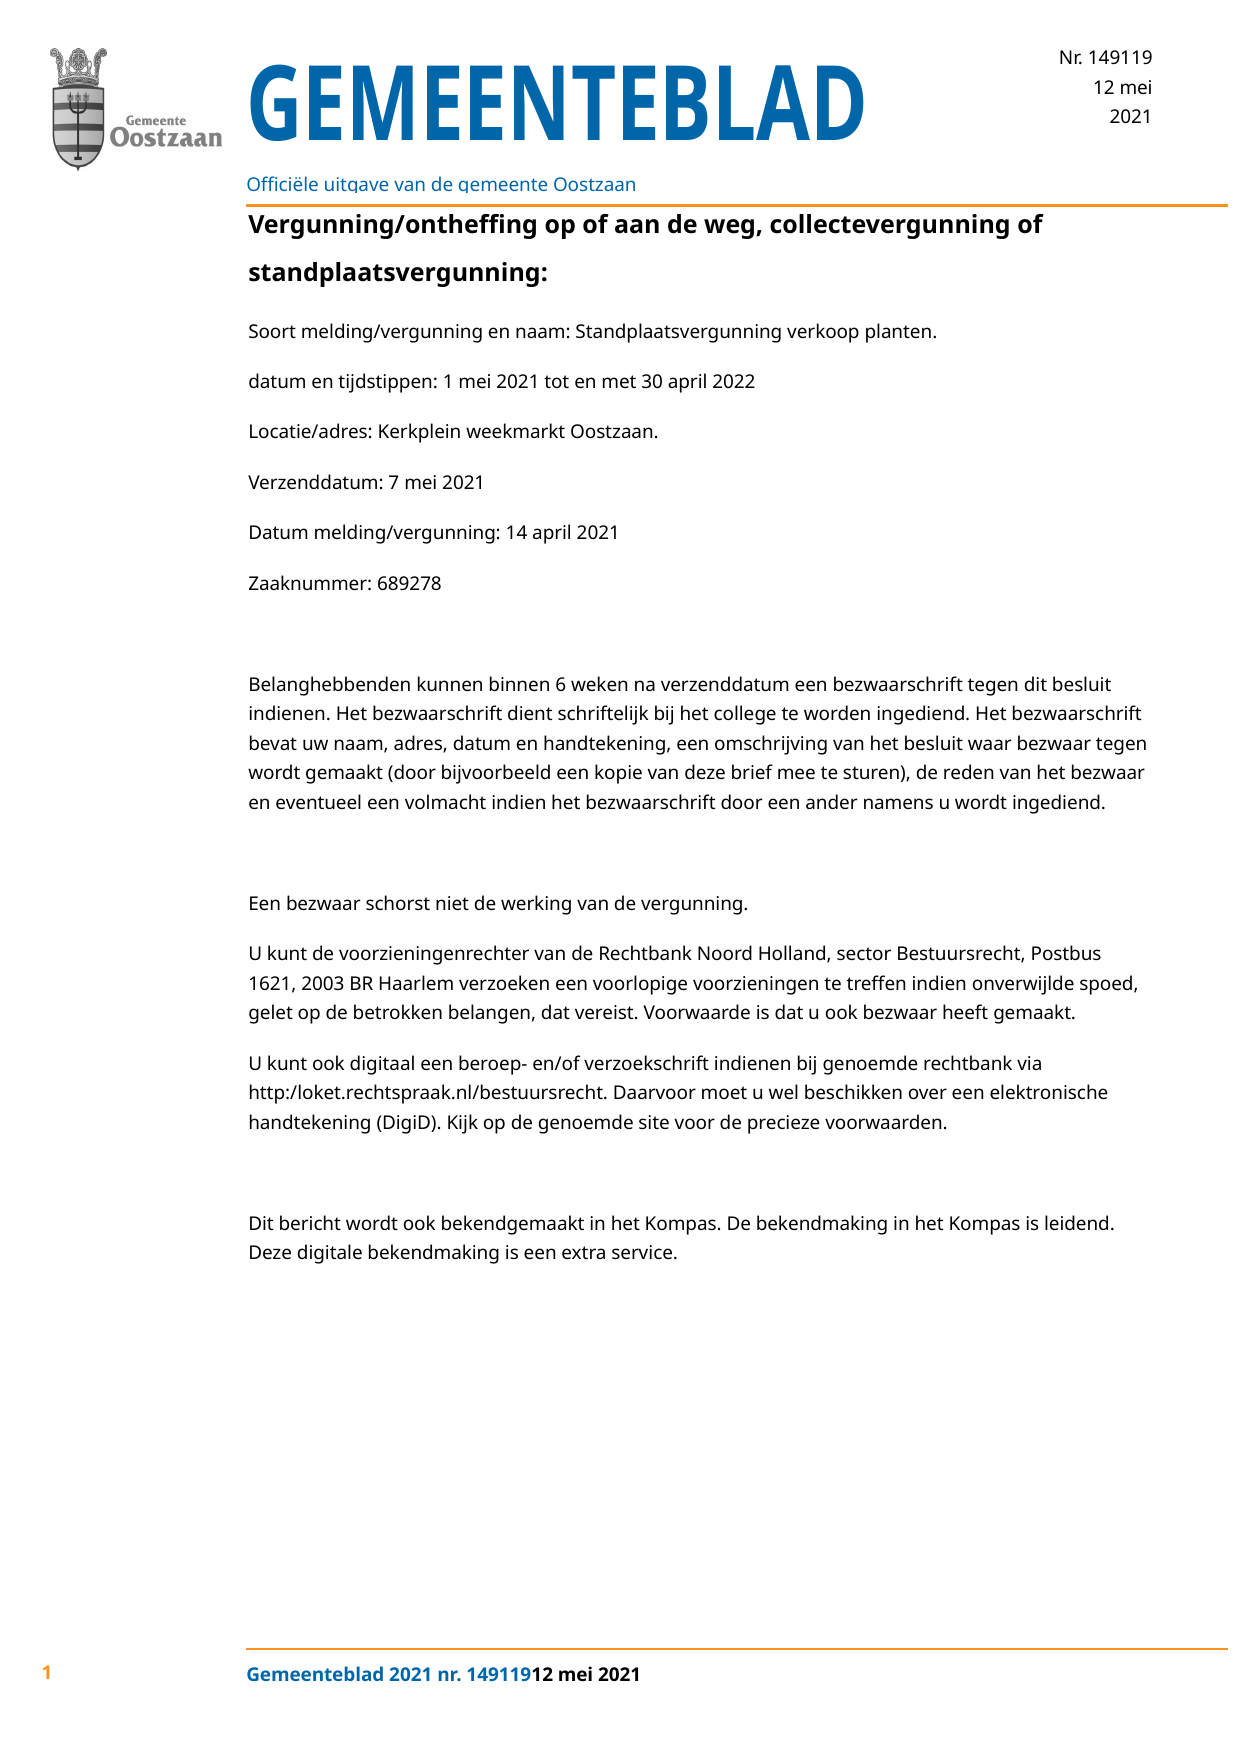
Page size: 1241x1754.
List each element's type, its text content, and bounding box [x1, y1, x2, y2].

text Locatie/adres: Kerkplein weekmarkt Oostzaan. [248, 419, 1152, 444]
text U kunt ook digitaal een beroep- en/of verzoekschrift indienen bij genoemde rechtbank via http:/loket.rechtspraak.nl/bestuursrecht. Daarvoor moet u wel beschikken over een elektronische handtekening (DigiD). Kijk op de genoemde site voor de precieze voorwaarden. [248, 1050, 1152, 1135]
picture [41, 47, 231, 172]
text Dit bericht wordt ook bekendgemaakt in het Kompas. De bekendmaking in het Kompas is leidend. Deze digitale bekendmaking is een extra service. [248, 1210, 1152, 1265]
text Vergunning/ontheffing op of aan de weg, collectevergunning of standplaatsvergunning: [248, 207, 1152, 288]
text Een bezwaar schorst niet de werking van de vergunning. [248, 890, 1152, 916]
text Verzenddatum: 7 mei 2021 [248, 469, 1152, 495]
text Zaaknummer: 689278 [248, 570, 1152, 596]
text U kunt de voorzieningenrechter van de Rechtbank Noord Holland, sector Bestuursrecht, Postbus 1621, 2003 BR Haarlem verzoeken een voorlopige voorzieningen te treffen indien onverwijlde spoed, gelet op de betrokken belangen, dat vereist. Voorwaarde is dat u ook bezwaar heeft gemaakt. [248, 940, 1152, 1025]
text Datum melding/vergunning: 14 april 2021 [248, 519, 1152, 545]
text Belanghebbenden kunnen binnen 6 weken na verzenddatum een bezwaarschrift tegen dit besluit indienen. Het bezwaarschrift dient schriftelijk bij het college te worden ingediend. Het bezwaarschrift bevat uw naam, adres, datum en handtekening, een omschrijving van het besluit waar bezwaar tegen wordt gemaakt (door bijvoorbeeld een kopie van deze brief mee te sturen), de reden van het bezwaar en eventueel een volmacht indien het bezwaarschrift door een ander namens u wordt ingediend. [248, 671, 1152, 815]
text datum en tijdstippen: 1 mei 2021 tot en met 30 april 2022 [248, 368, 1152, 394]
text Soort melding/vergunning en naam: Standplaatsvergunning verkoop planten. [248, 318, 1152, 344]
